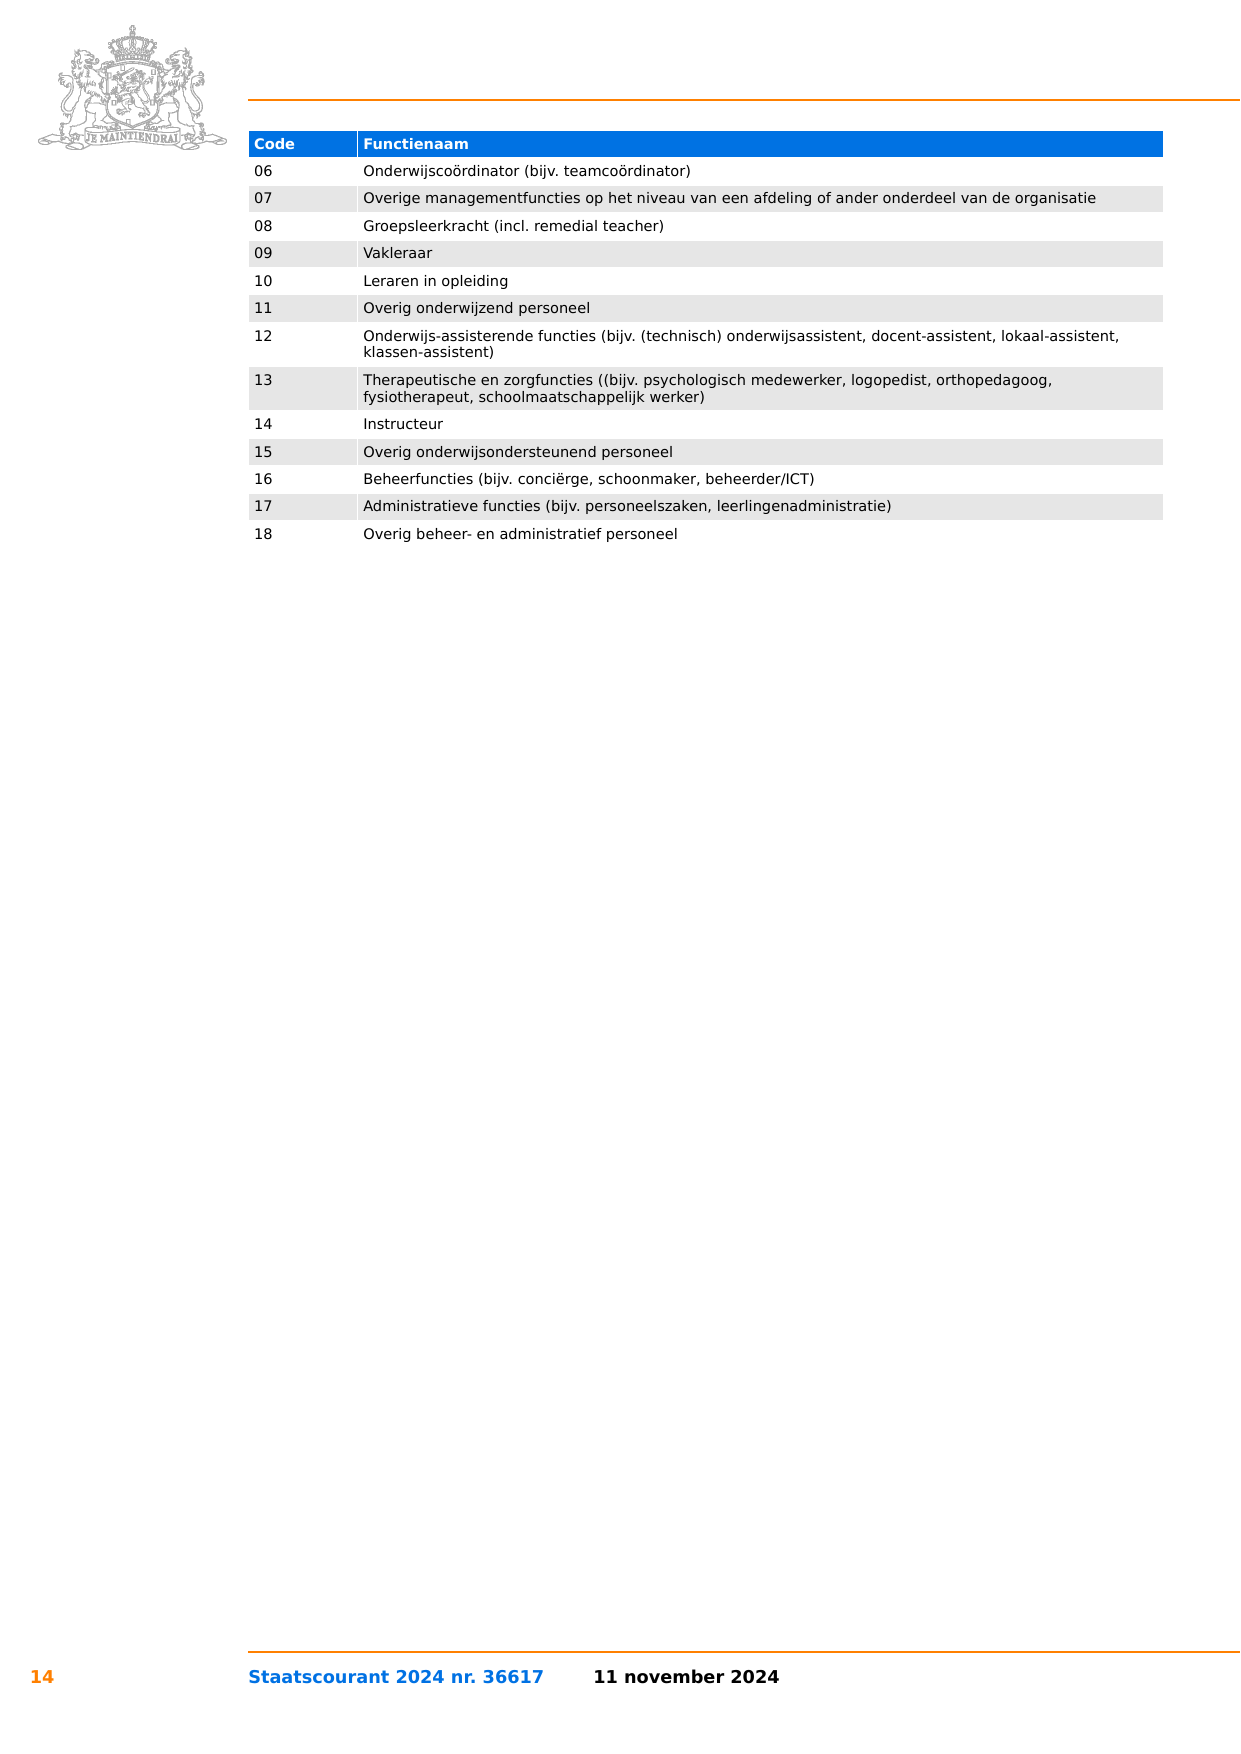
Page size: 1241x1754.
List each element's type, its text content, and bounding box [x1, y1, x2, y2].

table_cell Therapeutische en zorgfuncties ((bijv. psychologisch medewerker, logopedist, orthopedagoog, fysiotherapeut, schoolmaatschappelijk werker) [358, 367, 1163, 410]
table_cell Overig onderwijsondersteunend personeel [358, 439, 1163, 465]
table_cell Groepsleerkracht (incl. remedial teacher) [358, 213, 1163, 239]
table_cell 09 [249, 241, 357, 267]
table_header Functienaam [358, 131, 1163, 157]
table_cell 16 [249, 466, 357, 493]
table_cell Overig beheer- en administratief personeel [358, 521, 1163, 547]
table_cell Vakleraar [358, 241, 1163, 267]
table_cell 12 [249, 323, 357, 366]
table_cell 08 [249, 213, 357, 239]
table_cell Administratieve functies (bijv. personeelszaken, leerlingenadministratie) [358, 494, 1163, 520]
table_cell Onderwijs-assisterende functies (bijv. (technisch) onderwijsassistent, docent-assistent, lokaal-assistent, klassen-assistent) [358, 323, 1163, 366]
table_cell 14 [249, 411, 357, 438]
table_cell 15 [249, 439, 357, 465]
table_cell 18 [249, 521, 357, 547]
table_cell 11 [249, 295, 357, 322]
table_cell Onderwijscoördinator (bijv. teamcoördinator) [358, 158, 1163, 185]
table_cell 17 [249, 494, 357, 520]
table_cell 13 [249, 367, 357, 410]
table_cell Beheerfuncties (bijv. conciërge, schoonmaker, beheerder/ICT) [358, 466, 1163, 493]
table_cell Overige managementfuncties op het niveau van een afdeling of ander onderdeel van de organisatie [358, 186, 1163, 212]
table_cell Instructeur [358, 411, 1163, 438]
table_cell 07 [249, 186, 357, 212]
table_cell 10 [249, 268, 357, 294]
picture [38, 25, 227, 150]
table_cell Leraren in opleiding [358, 268, 1163, 294]
table_cell Overig onderwijzend personeel [358, 295, 1163, 322]
table_header Code [249, 131, 357, 157]
table_cell 06 [249, 158, 357, 185]
